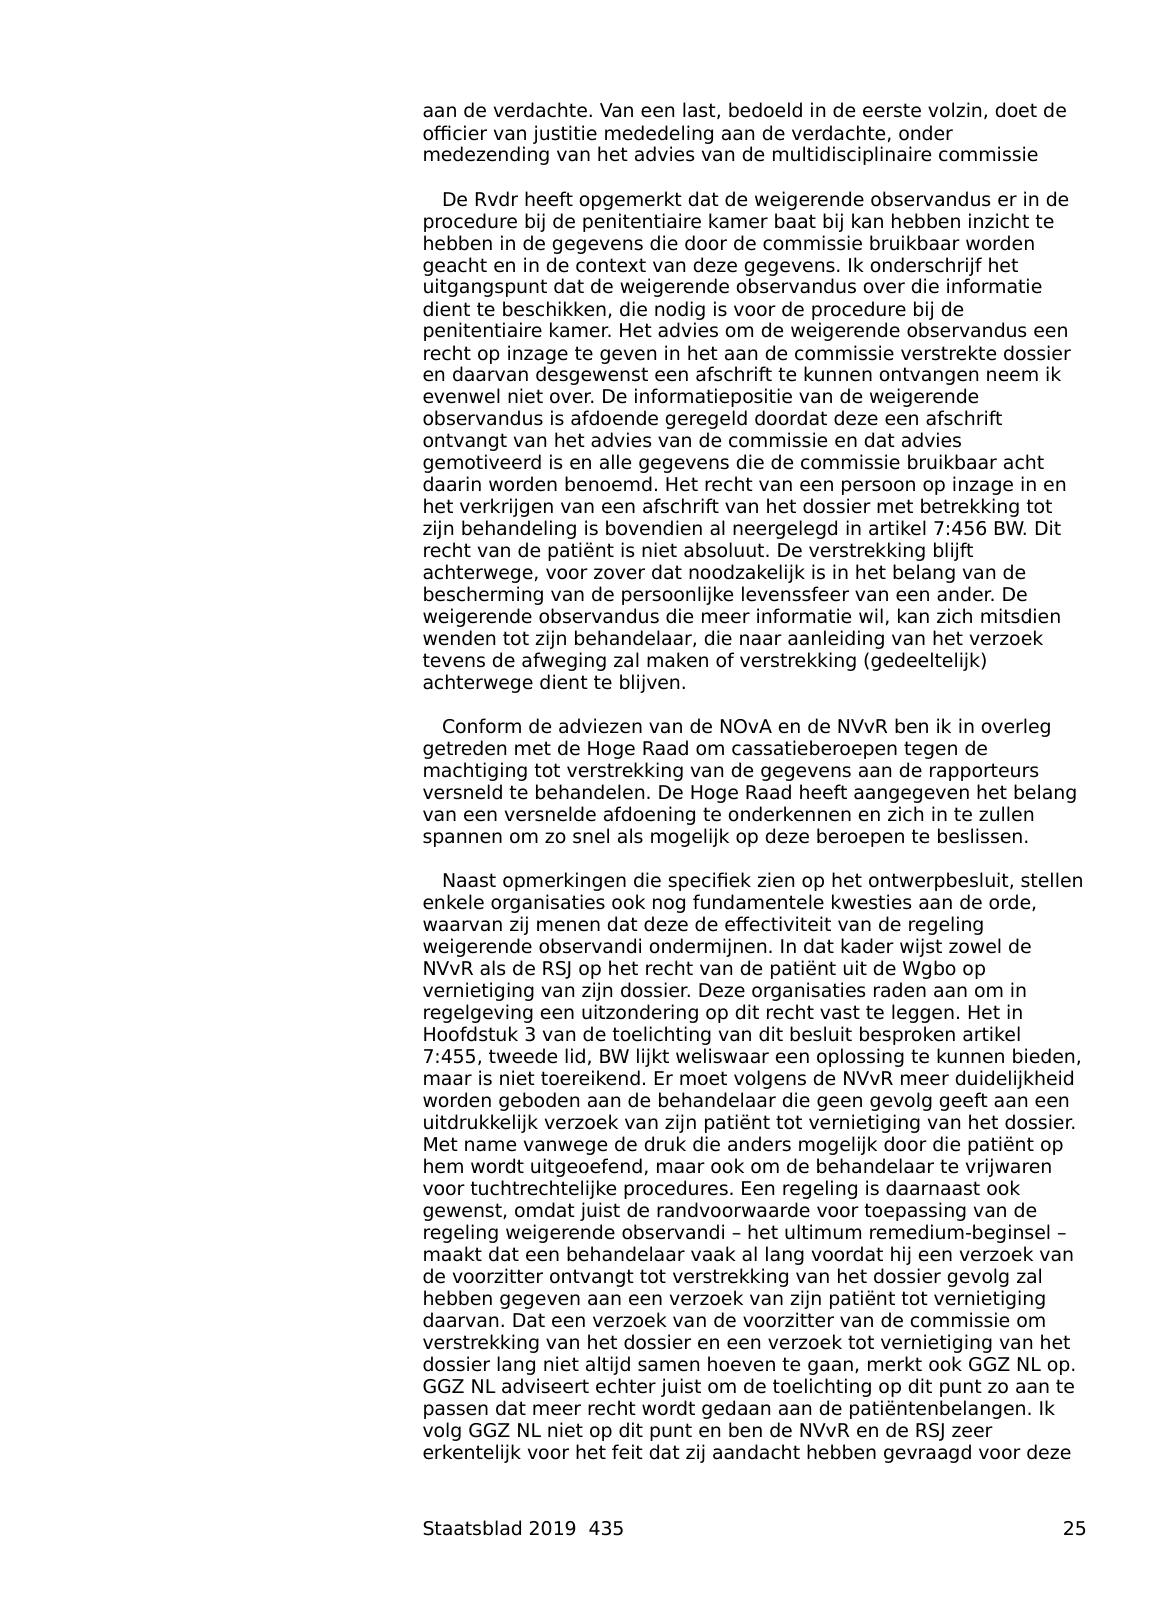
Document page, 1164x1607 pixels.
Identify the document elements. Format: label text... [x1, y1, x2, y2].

text aan de verdachte. Van een last, bedoeld in de eerste volzin, doet de officier van justitie mededeling aan de verdachte, onder medezending van het advies van de multidisciplinaire commissie [422, 100, 1087, 166]
text Conform de adviezen van de NOvA en de NVvR ben ik in overleg getreden met de Hoge Raad om cassatieberoepen tegen de machtiging tot verstrekking van de gegevens aan de rapporteurs versneld te behandelen. De Hoge Raad heeft aangegeven het belang van een versnelde afdoening te onderkennen en zich in te zullen spannen om zo snel als mogelijk op deze beroepen te beslissen. [422, 716, 1087, 848]
text De Rvdr heeft opgemerkt dat de weigerende observandus er in de procedure bij de penitentiaire kamer baat bij kan hebben inzicht te hebben in de gegevens die door de commissie bruikbaar worden geacht en in de context van deze gegevens. Ik onderschrijf het uitgangspunt dat de weigerende observandus over die informatie dient te beschikken, die nodig is voor de procedure bij de penitentiaire kamer. Het advies om de weigerende observandus een recht op inzage te geven in het aan de commissie verstrekte dossier en daarvan desgewenst een afschrift te kunnen ontvangen neem ik evenwel niet over. De informatiepositie van de weigerende observandus is afdoende geregeld doordat deze een afschrift ontvangt van het advies van de commissie en dat advies gemotiveerd is en alle gegevens die de commissie bruikbaar acht daarin worden benoemd. Het recht van een persoon op inzage in en het verkrijgen van een afschrift van het dossier met betrekking tot zijn behandeling is bovendien al neergelegd in artikel 7:456 BW. Dit recht van de patiënt is niet absoluut. De verstrekking blijft achterwege, voor zover dat noodzakelijk is in het belang van de bescherming van de persoonlijke levenssfeer van een ander. De weigerende observandus die meer informatie wil, kan zich mitsdien wenden tot zijn behandelaar, die naar aanleiding van het verzoek tevens de afweging zal maken of verstrekking (gedeeltelijk) achterwege dient te blijven. [422, 188, 1087, 694]
text Naast opmerkingen die specifiek zien op het ontwerpbesluit, stellen enkele organisaties ook nog fundamentele kwesties aan de orde, waarvan zij menen dat deze de effectiviteit van de regeling weigerende observandi ondermijnen. In dat kader wijst zowel de NVvR als de RSJ op het recht van de patiënt uit de Wgbo op vernietiging van zijn dossier. Deze organisaties raden aan om in regelgeving een uitzondering op dit recht vast te leggen. Het in Hoofdstuk 3 van de toelichting van dit besluit besproken artikel 7:455, tweede lid, BW lijkt weliswaar een oplossing te kunnen bieden, maar is niet toereikend. Er moet volgens de NVvR meer duidelijkheid worden geboden aan de behandelaar die geen gevolg geeft aan een uitdrukkelijk verzoek van zijn patiënt tot vernietiging van het dossier. Met name vanwege de druk die anders mogelijk door die patiënt op hem wordt uitgeoefend, maar ook om de behandelaar te vrijwaren voor tuchtrechtelijke procedures. Een regeling is daarnaast ook gewenst, omdat juist de randvoorwaarde voor toepassing van de regeling weigerende observandi – het ultimum remedium-beginsel – maakt dat een behandelaar vaak al lang voordat hij een verzoek van de voorzitter ontvangt tot verstrekking van het dossier gevolg zal hebben gegeven aan een verzoek van zijn patiënt tot vernietiging daarvan. Dat een verzoek van de voorzitter van de commissie om verstrekking van het dossier en een verzoek tot vernietiging van het dossier lang niet altijd samen hoeven te gaan, merkt ook GGZ NL op. GGZ NL adviseert echter juist om de toelichting op dit punt zo aan te passen dat meer recht wordt gedaan aan de patiëntenbelangen. Ik volg GGZ NL niet op dit punt en ben de NVvR en de RSJ zeer erkentelijk voor het feit dat zij aandacht hebben gevraagd voor deze [422, 870, 1087, 1464]
